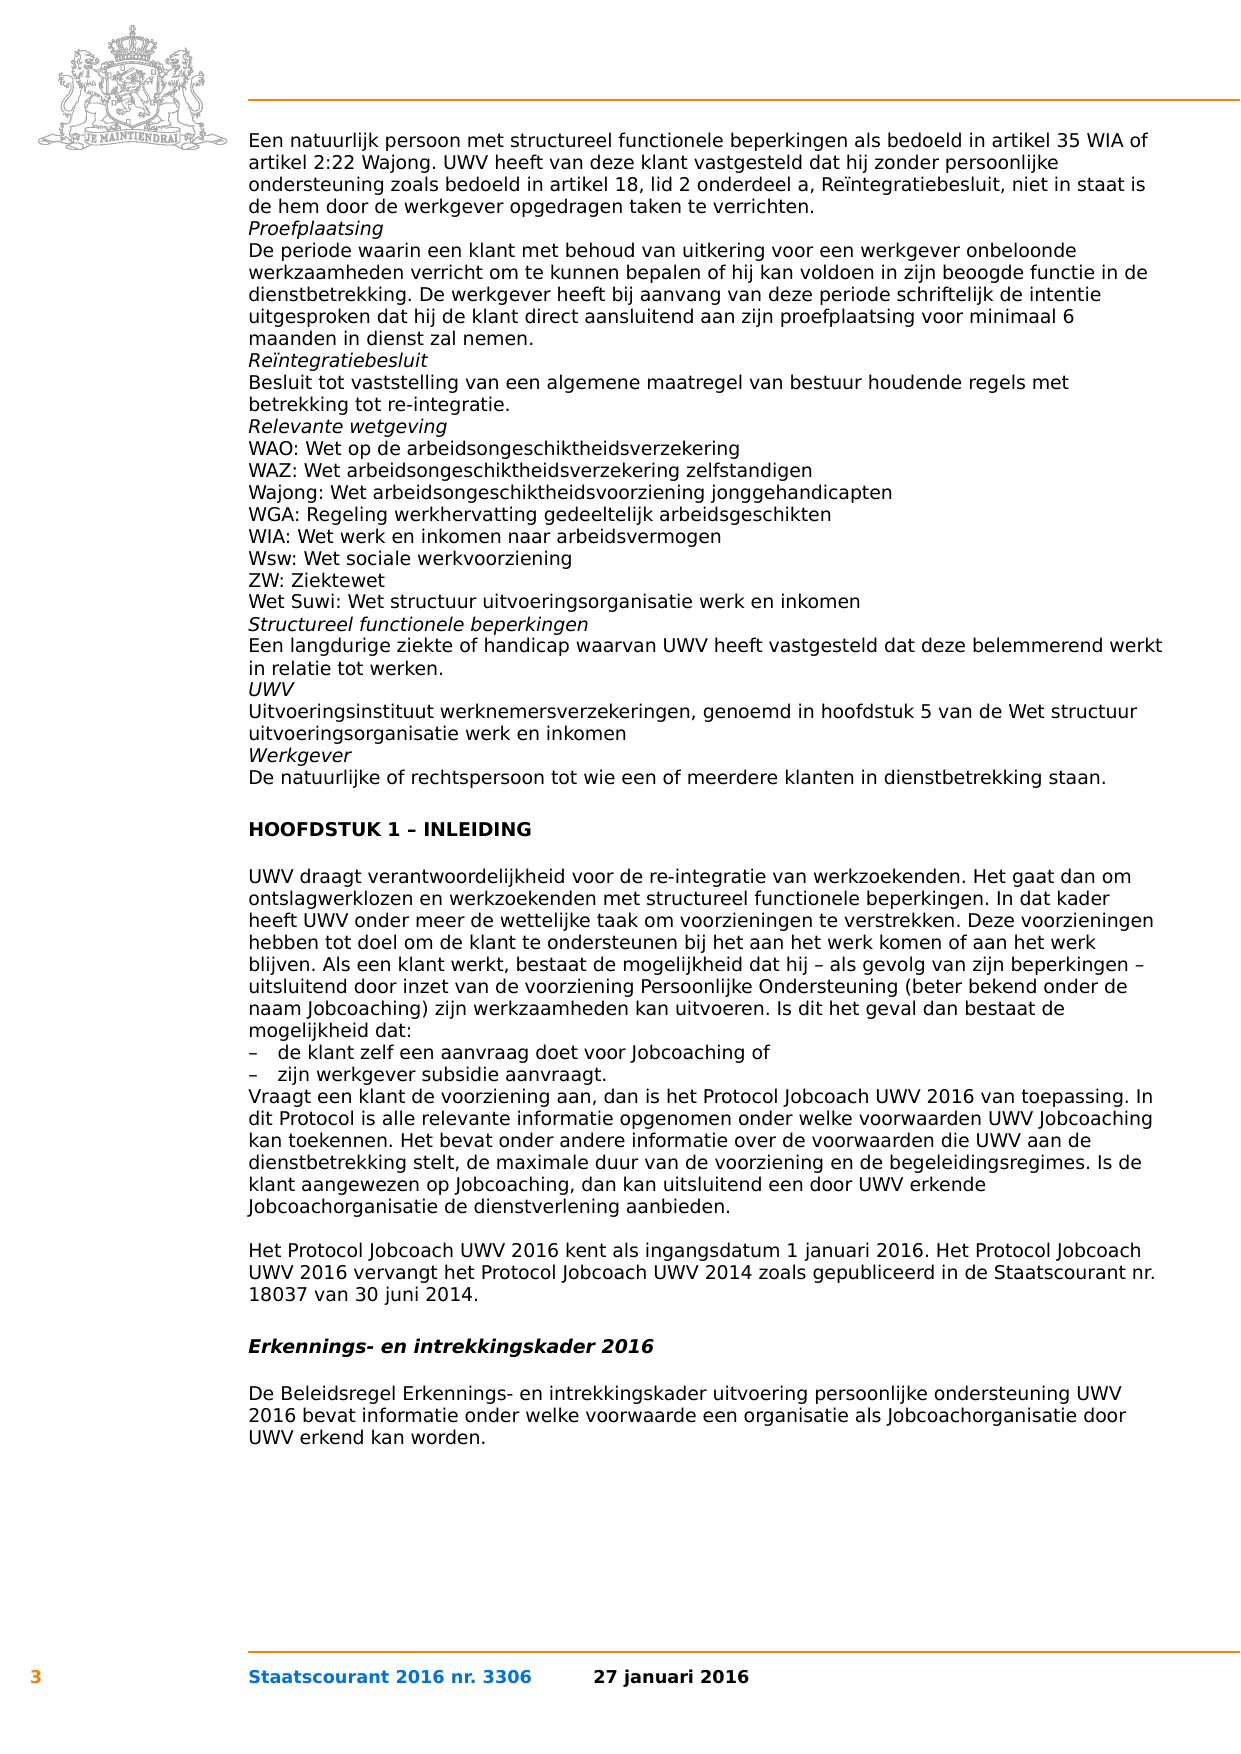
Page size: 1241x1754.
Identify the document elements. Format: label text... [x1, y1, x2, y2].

text WIA: Wet werk en inkomen naar arbeidsvermogen [248, 526, 1163, 547]
text – zijn werkgever subsidie aanvraagt. [248, 1064, 1163, 1086]
text Wet Suwi: Wet structuur uitvoeringsorganisatie werk en inkomen [248, 591, 1163, 613]
picture [38, 25, 227, 150]
text UWV draagt verantwoordelijkheid voor de re-integratie van werkzoekenden. Het gaat dan om ontslagwerklozen en werkzoekenden met structureel functionele beperkingen. In dat kader heeft UWV onder meer de wettelijke taak om voorzieningen te verstrekken. Deze voorzieningen hebben tot doel om de klant te ondersteunen bij het aan het werk komen of aan het werk blijven. Als een klant werkt, bestaat de mogelijkheid dat hij – als gevolg van zijn beperkingen – uitsluitend door inzet van de voorziening Persoonlijke Ondersteuning (beter bekend onder de naam Jobcoaching) zijn werkzaamheden kan uitvoeren. Is dit het geval dan bestaat de mogelijkheid dat: [248, 866, 1163, 1042]
text De Beleidsregel Erkennings- en intrekkingskader uitvoering persoonlijke ondersteuning UWV 2016 bevat informatie onder welke voorwaarde een organisatie als Jobcoachorganisatie door UWV erkend kan worden. [248, 1383, 1163, 1449]
text De natuurlijke of rechtspersoon tot wie een of meerdere klanten in dienstbetrekking staan. [248, 767, 1163, 789]
text Een natuurlijk persoon met structureel functionele beperkingen als bedoeld in artikel 35 WIA of artikel 2:22 Wajong. UWV heeft van deze klant vastgesteld dat hij zonder persoonlijke ondersteuning zoals bedoeld in artikel 18, lid 2 onderdeel a, Reïntegratiebesluit, niet in staat is de hem door de werkgever opgedragen taken te verrichten. [248, 130, 1163, 218]
text ZW: Ziektewet [248, 569, 1163, 591]
text Wajong: Wet arbeidsongeschiktheidsvoorziening jonggehandicapten [248, 482, 1163, 503]
text De periode waarin een klant met behoud van uitkering voor een werkgever onbeloonde werkzaamheden verricht om te kunnen bepalen of hij kan voldoen in zijn beoogde functie in de dienstbetrekking. De werkgever heeft bij aanvang van deze periode schriftelijk de intentie uitgesproken dat hij de klant direct aansluitend aan zijn proefplaatsing voor minimaal 6 maanden in dienst zal nemen. [248, 240, 1163, 350]
subtitle Erkennings- en intrekkingskader 2016 [248, 1336, 1163, 1358]
text – de klant zelf een aanvraag doet voor Jobcoaching of [248, 1042, 1163, 1064]
text Reïntegratiebesluit [248, 350, 1163, 372]
text Werkgever [248, 745, 1163, 767]
text Structureel functionele beperkingen [248, 613, 1163, 635]
text WAZ: Wet arbeidsongeschiktheidsverzekering zelfstandigen [248, 459, 1163, 482]
text UWV [248, 679, 1163, 701]
text Besluit tot vaststelling van een algemene maatregel van bestuur houdende regels met betrekking tot re-integratie. [248, 372, 1163, 416]
text Wsw: Wet sociale werkvoorziening [248, 547, 1163, 569]
subtitle HOOFDSTUK 1 – INLEIDING [248, 819, 1163, 841]
text WAO: Wet op de arbeidsongeschiktheidsverzekering [248, 438, 1163, 459]
text Uitvoeringsinstituut werknemersverzekeringen, genoemd in hoofdstuk 5 van de Wet structuur uitvoeringsorganisatie werk en inkomen [248, 701, 1163, 745]
text Vraagt een klant de voorziening aan, dan is het Protocol Jobcoach UWV 2016 van toepassing. In dit Protocol is alle relevante informatie opgenomen onder welke voorwaarden UWV Jobcoaching kan toekennen. Het bevat onder andere informatie over de voorwaarden die UWV aan de dienstbetrekking stelt, de maximale duur van de voorziening en de begeleidingsregimes. Is de klant aangewezen op Jobcoaching, dan kan uitsluitend een door UWV erkende Jobcoachorganisatie de dienstverlening aanbieden. [248, 1086, 1163, 1218]
text WGA: Regeling werkhervatting gedeeltelijk arbeidsgeschikten [248, 503, 1163, 526]
text Het Protocol Jobcoach UWV 2016 kent als ingangsdatum 1 januari 2016. Het Protocol Jobcoach UWV 2016 vervangt het Protocol Jobcoach UWV 2014 zoals gepubliceerd in de Staatscourant nr. 18037 van 30 juni 2014. [248, 1240, 1163, 1306]
text Proefplaatsing [248, 218, 1163, 240]
text Een langdurige ziekte of handicap waarvan UWV heeft vastgesteld dat deze belemmerend werkt in relatie tot werken. [248, 635, 1163, 679]
text Relevante wetgeving [248, 416, 1163, 438]
